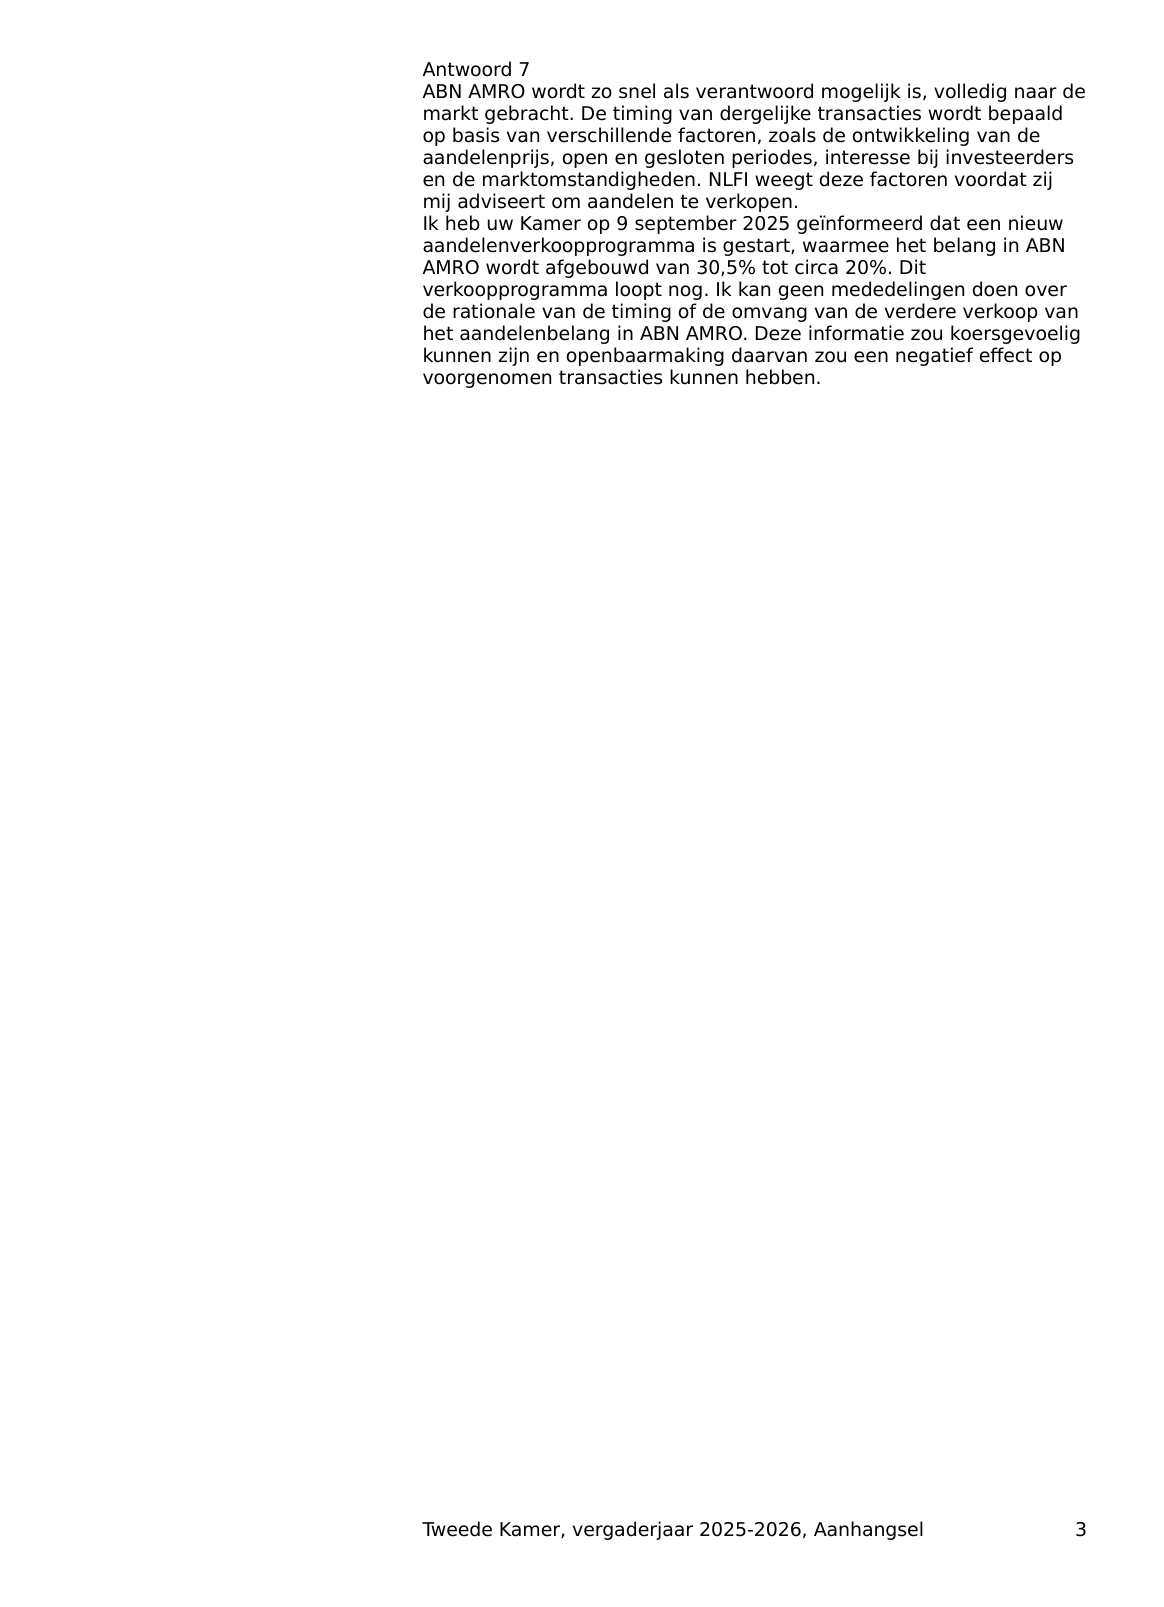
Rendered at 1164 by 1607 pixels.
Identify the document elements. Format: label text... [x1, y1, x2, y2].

text Ik heb uw Kamer op 9 september 2025 geïnformeerd dat een nieuw aandelenverkoopprogramma is gestart, waarmee het belang in ABN AMRO wordt afgebouwd van 30,5% tot circa 20%. Dit verkoopprogramma loopt nog. Ik kan geen mededelingen doen over de rationale van de timing of de omvang van de verdere verkoop van het aandelenbelang in ABN AMRO. Deze informatie zou koersgevoelig kunnen zijn en openbaarmaking daarvan zou een negatief effect op voorgenomen transacties kunnen hebben. [422, 213, 1087, 389]
text Antwoord 7 [422, 59, 1087, 81]
text ABN AMRO wordt zo snel als verantwoord mogelijk is, volledig naar de markt gebracht. De timing van dergelijke transacties wordt bepaald op basis van verschillende factoren, zoals de ontwikkeling van de aandelenprijs, open en gesloten periodes, interesse bij investeerders en de marktomstandigheden. NLFI weegt deze factoren voordat zij mij adviseert om aandelen te verkopen. [422, 81, 1087, 213]
